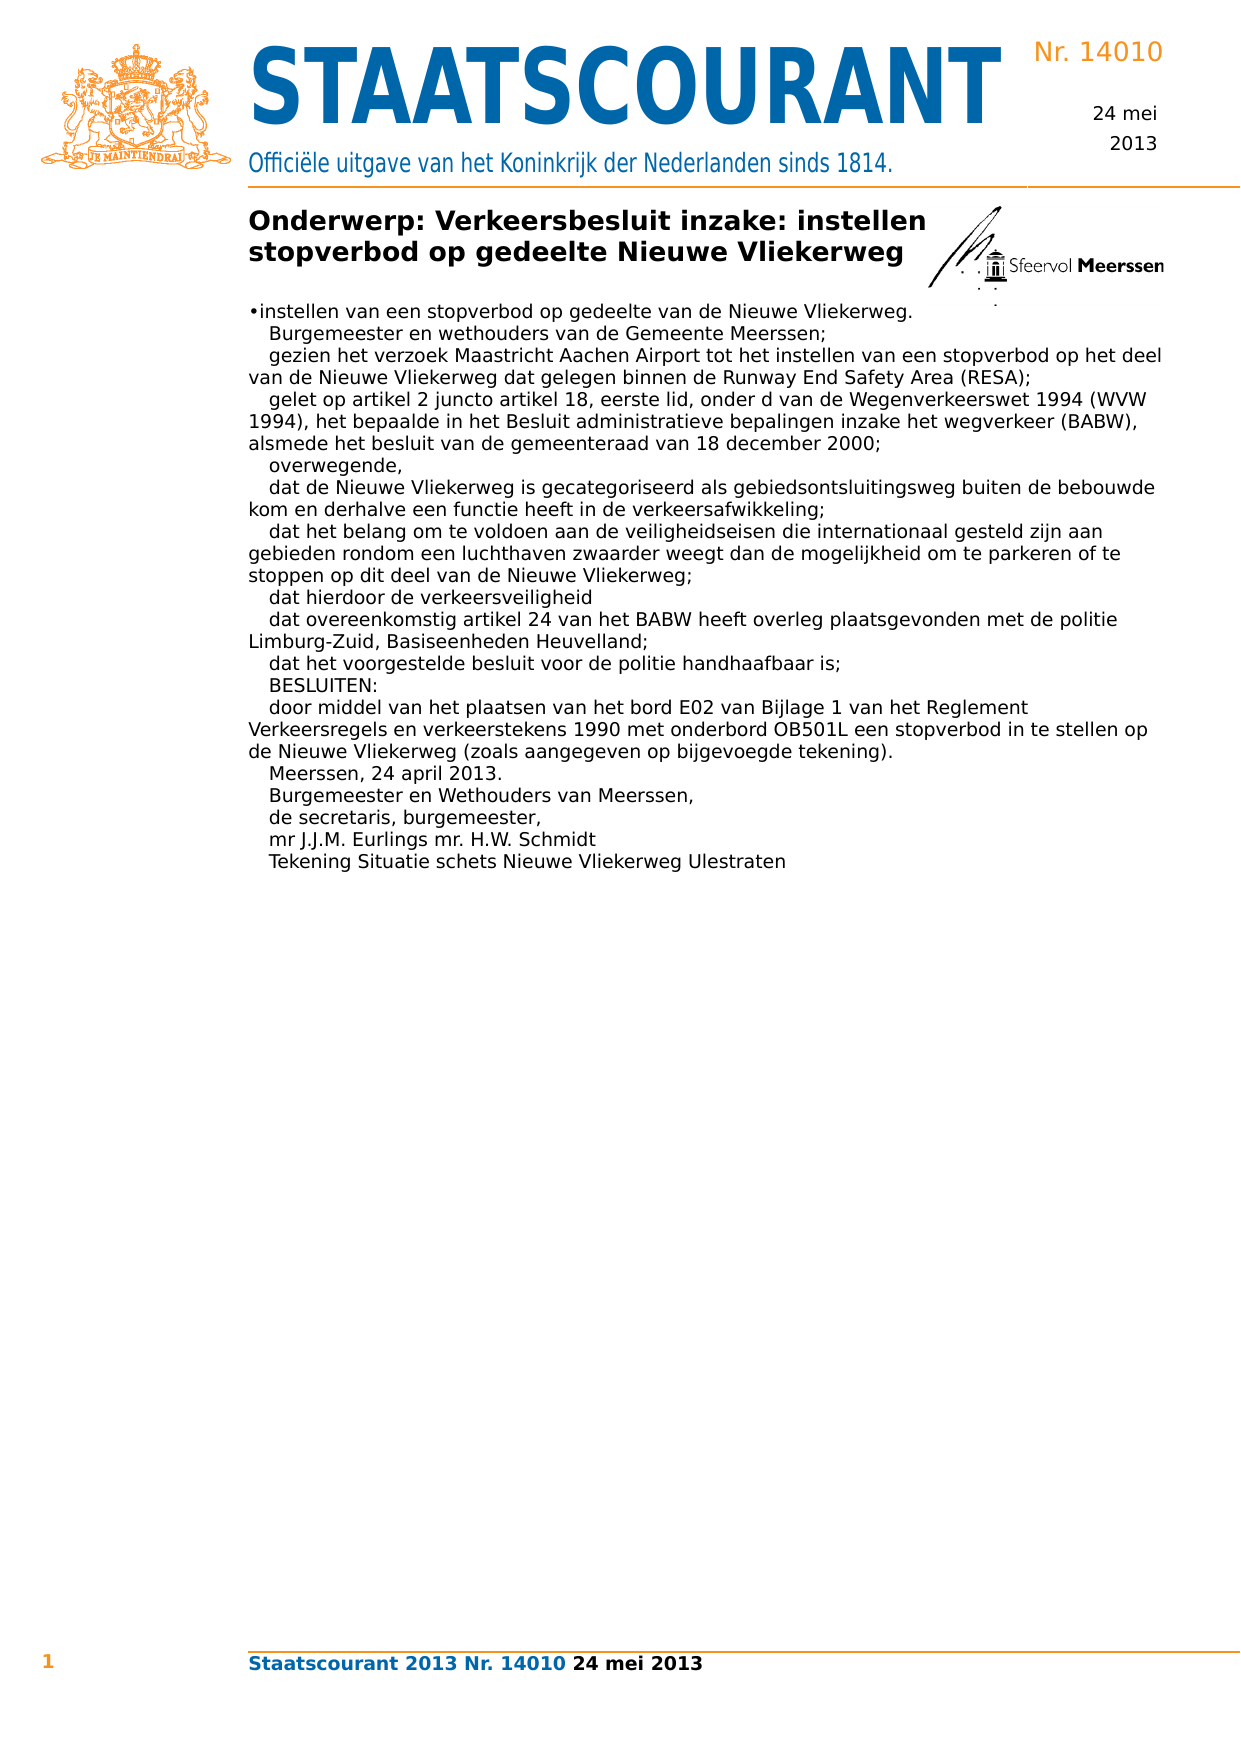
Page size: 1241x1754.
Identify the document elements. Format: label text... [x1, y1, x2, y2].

picture [927, 205, 1164, 306]
text Meerssen, 24 april 2013. [248, 763, 1163, 785]
text gezien het verzoek Maastricht Aachen Airport tot het instellen van een stopverbod op het deel van de Nieuwe Vliekerweg dat gelegen binnen de Runway End Safety Area (RESA); [248, 345, 1163, 389]
text gelet op artikel 2 juncto artikel 18, eerste lid, onder d van de Wegenverkeerswet 1994 (WVW 1994), het bepaalde in het Besluit administratieve bepalingen inzake het wegverkeer (BABW), alsmede het besluit van de gemeenteraad van 18 december 2000; [248, 389, 1163, 455]
text BESLUITEN: [248, 675, 1163, 697]
text Burgemeester en Wethouders van Meerssen, [248, 785, 1163, 807]
text mr J.J.M. Eurlings mr. H.W. Schmidt [248, 829, 1163, 851]
text dat overeenkomstig artikel 24 van het BABW heeft overleg plaatsgevonden met de politie Limburg-Zuid, Basiseenheden Heuvelland; [248, 609, 1163, 653]
text Burgemeester en wethouders van de Gemeente Meerssen; [248, 323, 1163, 345]
text dat het voorgestelde besluit voor de politie handhaafbaar is; [248, 653, 1163, 675]
picture [41, 44, 231, 169]
text door middel van het plaatsen van het bord E02 van Bijlage 1 van het Reglement Verkeersregels en verkeerstekens 1990 met onderbord OB501L een stopverbod in te stellen op de Nieuwe Vliekerweg (zoals aangegeven op bijgevoegde tekening). [248, 697, 1163, 763]
text Tekening Situatie schets Nieuwe Vliekerweg Ulestraten [248, 851, 1163, 873]
subtitle Onderwerp: Verkeersbesluit inzake: instellen stopverbod op gedeelte Nieuwe Vliekerweg [248, 206, 927, 268]
text •instellen van een stopverbod op gedeelte van de Nieuwe Vliekerweg. [248, 301, 1163, 323]
text overwegende, [248, 455, 1163, 477]
text de secretaris, burgemeester, [248, 807, 1163, 829]
text dat hierdoor de verkeersveiligheid [248, 587, 1163, 609]
text dat de Nieuwe Vliekerweg is gecategoriseerd als gebiedsontsluitingsweg buiten de bebouwde kom en derhalve een functie heeft in de verkeersafwikkeling; [248, 477, 1163, 521]
text dat het belang om te voldoen aan de veiligheidseisen die internationaal gesteld zijn aan gebieden rondom een luchthaven zwaarder weegt dan de mogelijkheid om te parkeren of te stoppen op dit deel van de Nieuwe Vliekerweg; [248, 521, 1163, 587]
